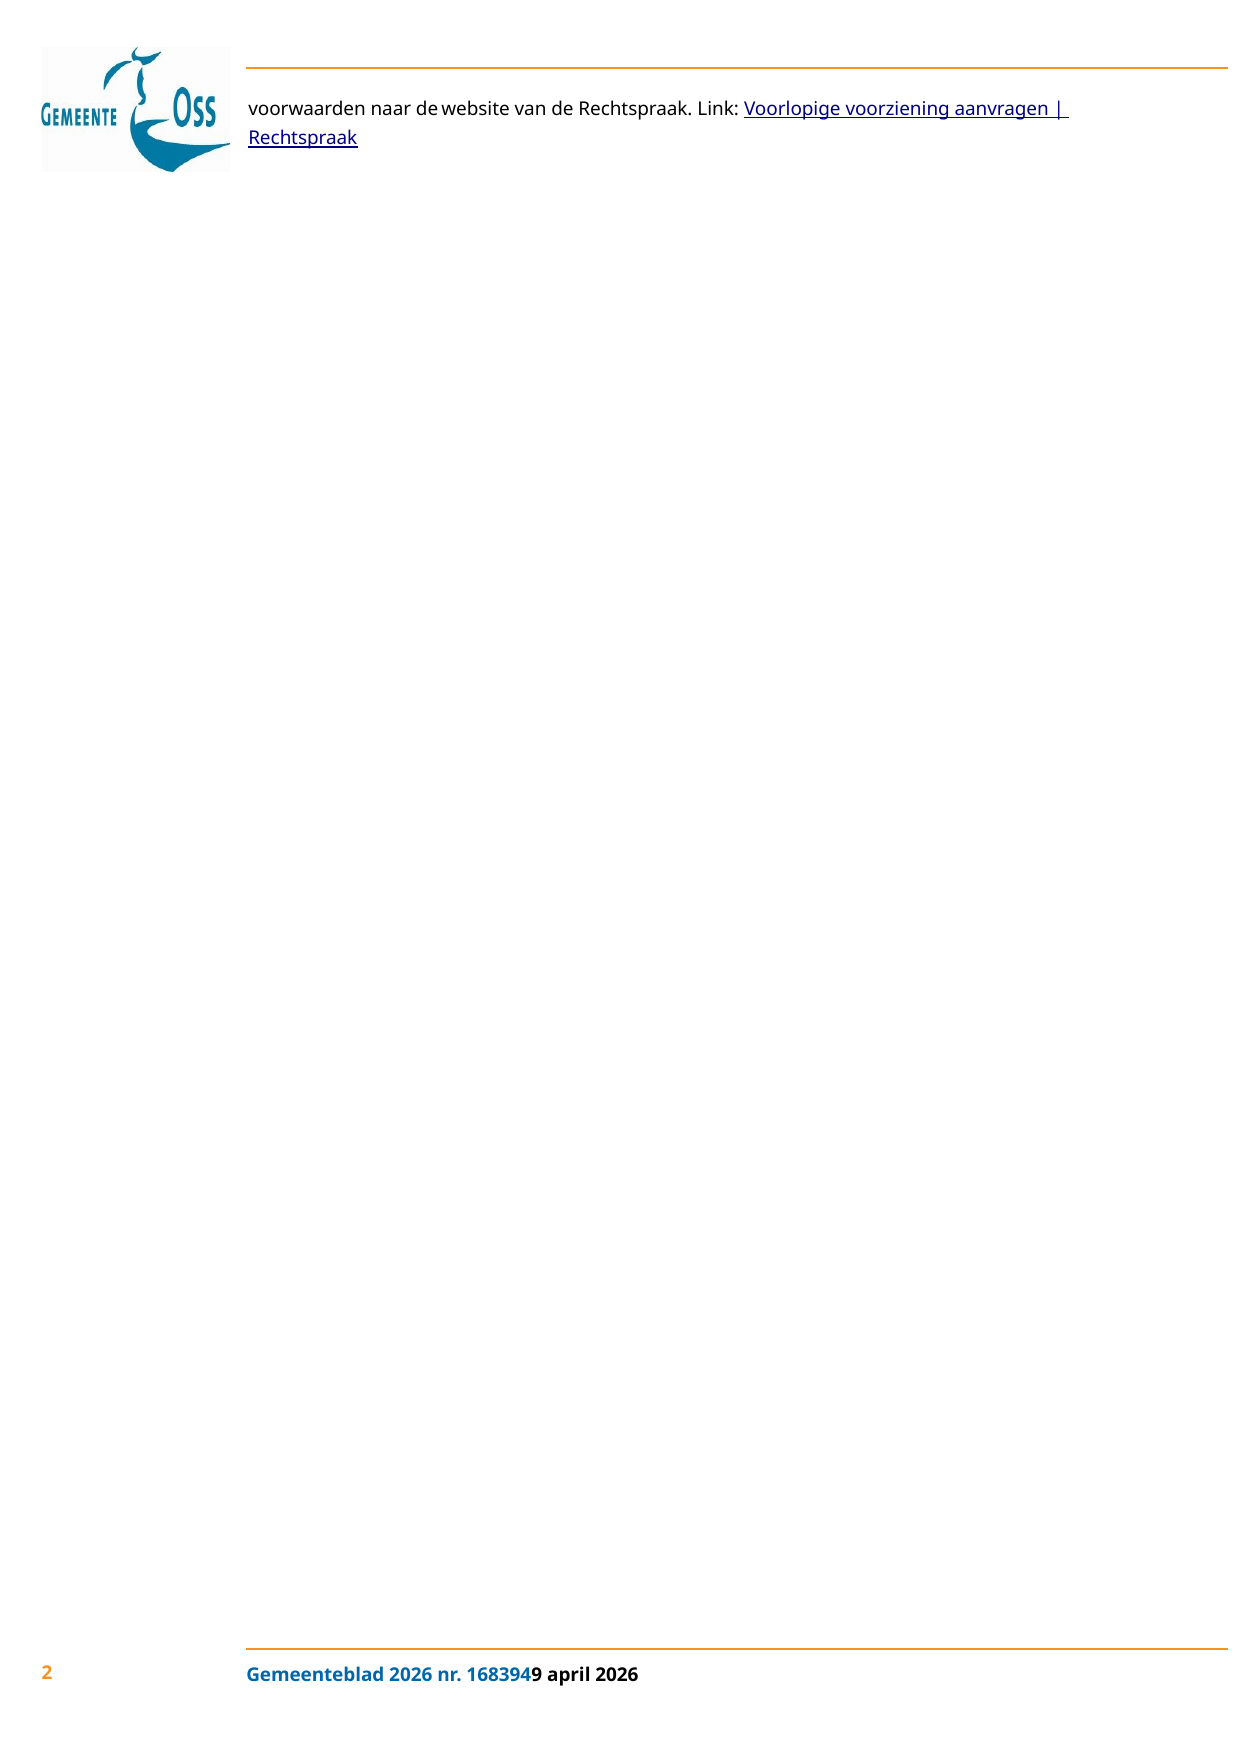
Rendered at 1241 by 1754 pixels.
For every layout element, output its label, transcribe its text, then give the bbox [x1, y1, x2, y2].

text voorwaarden naar de website van de Rechtspraak. Link: Voorlopige voorziening aanvragen | Rechtspraak [248, 95, 1152, 150]
picture [41, 47, 231, 172]
